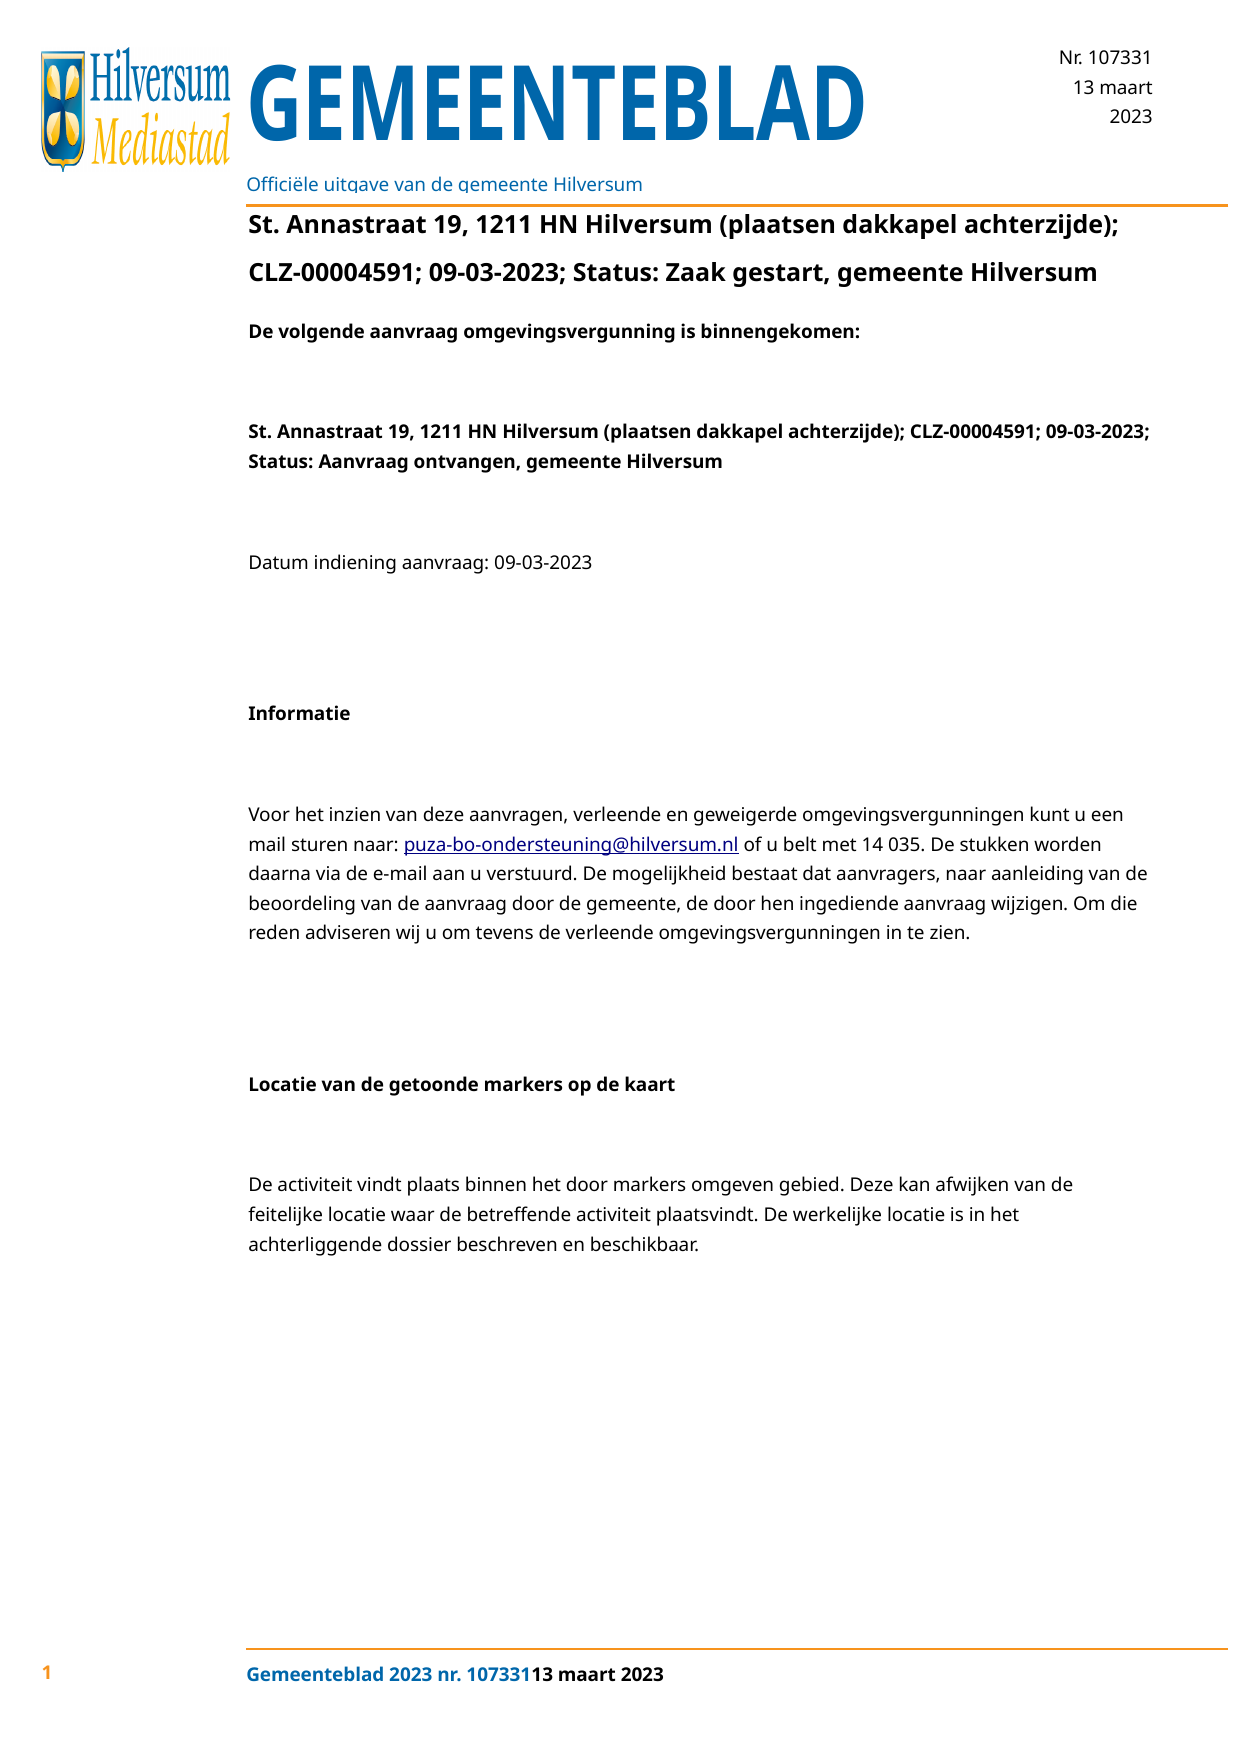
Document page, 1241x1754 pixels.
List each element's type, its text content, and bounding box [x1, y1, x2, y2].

text St. Annastraat 19, 1211 HN Hilversum (plaatsen dakkapel achterzijde); CLZ-00004591; 09-03-2023; Status: Zaak gestart, gemeente Hilversum [248, 207, 1152, 288]
text Datum indiening aanvraag: 09-03-2023 [248, 549, 1152, 575]
text St. Annastraat 19, 1211 HN Hilversum (plaatsen dakkapel achterzijde); CLZ-00004591; 09-03-2023; Status: Aanvraag ontvangen, gemeente Hilversum [248, 419, 1152, 474]
text De volgende aanvraag omgevingsvergunning is binnengekomen: [248, 318, 1152, 344]
text Informatie [248, 700, 1152, 726]
text Voor het inzien van deze aanvragen, verleende en geweigerde omgevingsvergunningen kunt u een mail sturen naar: puza-bo-ondersteuning@hilversum.nl of u belt met 14 035. De stukken worden daarna via de e-mail aan u verstuurd. De mogelijkheid bestaat dat aanvragers, naar aanleiding van de beoordeling van de aanvraag door de gemeente, de door hen ingediende aanvraag wijzigen. Om die reden adviseren wij u om tevens de verleende omgevingsvergunningen in te zien. [248, 801, 1152, 945]
picture [41, 47, 231, 172]
text De activiteit vindt plaats binnen het door markers omgeven gebied. Deze kan afwijken van de feitelijke locatie waar de betreffende activiteit plaatsvindt. De werkelijke locatie is in het achterliggende dossier beschreven en beschikbaar. [248, 1172, 1152, 1257]
text Locatie van de getoonde markers op de kaart [248, 1071, 1152, 1097]
